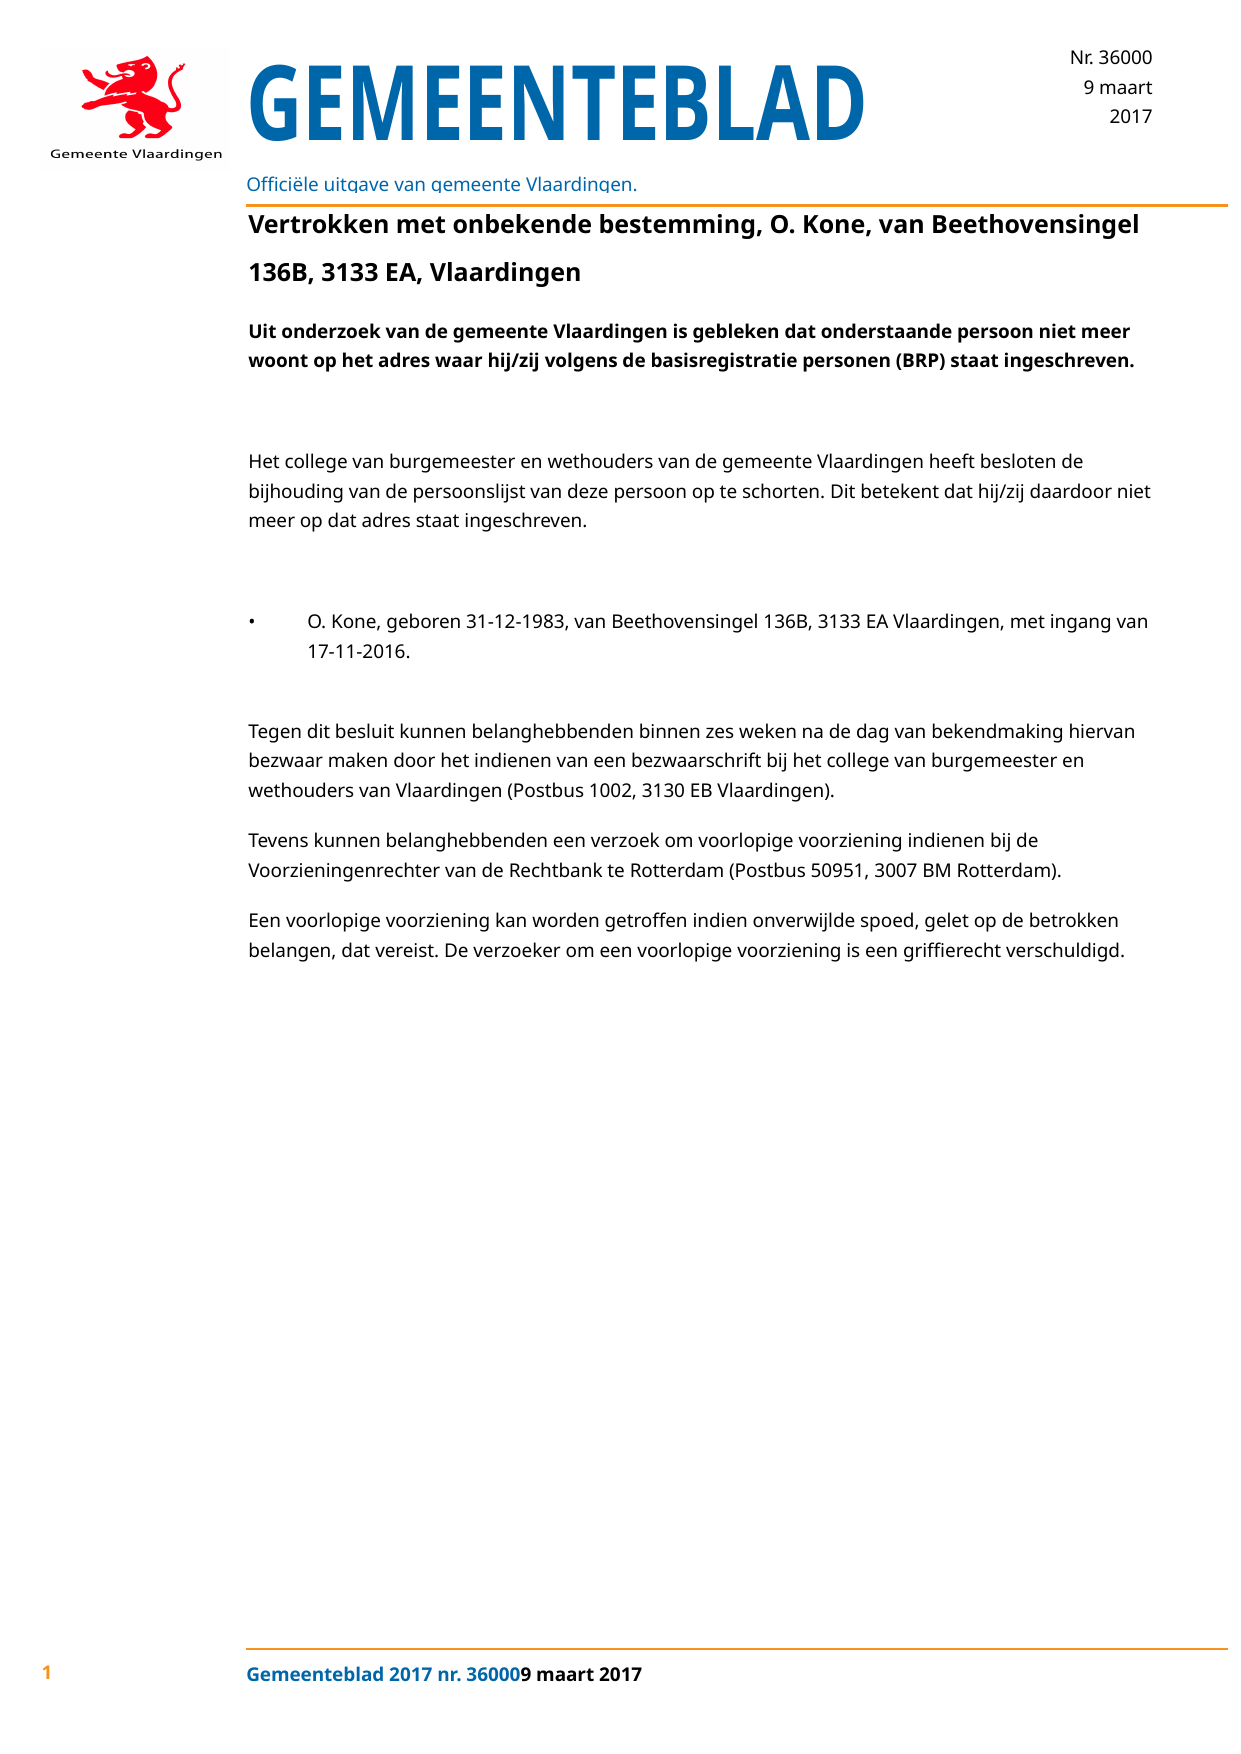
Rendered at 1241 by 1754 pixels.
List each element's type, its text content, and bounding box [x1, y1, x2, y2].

text Tegen dit besluit kunnen belanghebbenden binnen zes weken na de dag van bekendmaking hiervan bezwaar maken door het indienen van een bezwaarschrift bij het college van burgemeester en wethouders van Vlaardingen (Postbus 1002, 3130 EB Vlaardingen). [248, 718, 1152, 803]
text Het college van burgemeester en wethouders van de gemeente Vlaardingen heeft besloten de bijhouding van de persoonslijst van deze persoon op te schorten. Dit betekent dat hij/zij daardoor niet meer op dat adres staat ingeschreven. [248, 448, 1152, 533]
text Uit onderzoek van de gemeente Vlaardingen is gebleken dat onderstaande persoon niet meer woont op het adres waar hij/zij volgens de basisregistratie personen (BRP) staat ingeschreven. [248, 318, 1152, 373]
text Tevens kunnen belanghebbenden een verzoek om voorlopige voorziening indienen bij de Voorzieningenrechter van de Rechtbank te Rotterdam (Postbus 50951, 3007 BM Rotterdam). [248, 827, 1152, 883]
list O. Kone, geboren 31-12-1983, van Beethovensingel 136B, 3133 EA Vlaardingen, met ingang van 17-11-2016. [248, 608, 1152, 664]
text Een voorlopige voorziening kan worden getroffen indien onverwijlde spoed, gelet op de betrokken belangen, dat vereist. De verzoeker om een voorlopige voorziening is een griffierecht verschuldigd. [248, 907, 1152, 963]
picture [41, 47, 231, 172]
text Vertrokken met onbekende bestemming, O. Kone, van Beethovensingel 136B, 3133 EA, Vlaardingen [248, 207, 1152, 288]
